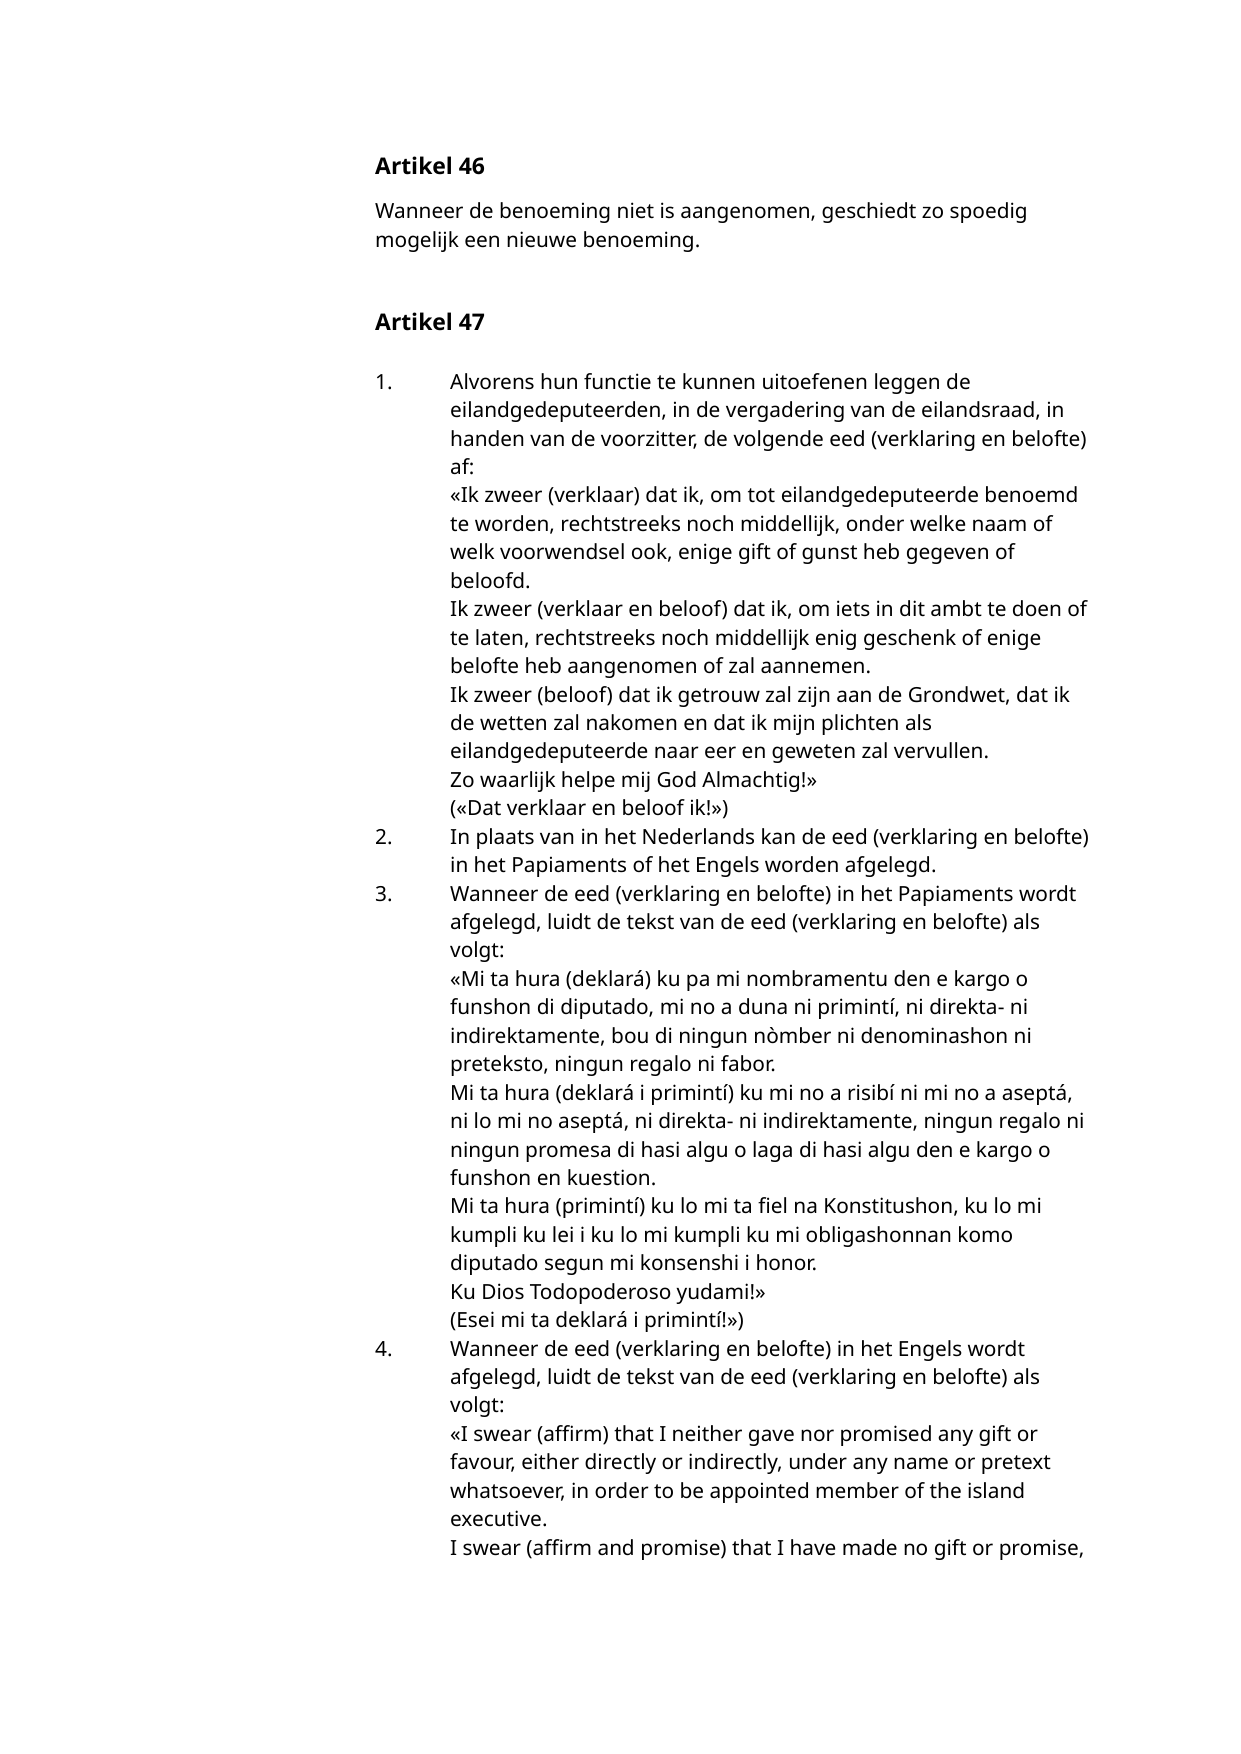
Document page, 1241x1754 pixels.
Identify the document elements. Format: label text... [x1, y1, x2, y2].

list Mi ta hura (primintí) ku lo mi ta fiel na Konstitushon, ku lo mi kumpli ku lei i ku lo mi kumpli ku mi obligashonnan komo diputado segun mi konsenshi i honor. [375, 1192, 1090, 1277]
list In plaats van in het Nederlands kan de eed (verklaring en belofte) in het Papiaments of het Engels worden afgelegd. [375, 822, 1090, 879]
text Wanneer de benoeming niet is aangenomen, geschiedt zo spoedig mogelijk een nieuwe benoeming. [375, 196, 1090, 253]
subtitle Artikel 47 [375, 306, 1090, 337]
list «Ik zweer (verklaar) dat ik, om tot eilandgedeputeerde benoemd te worden, rechtstreeks noch middellijk, onder welke naam of welk voorwendsel ook, enige gift of gunst heb gegeven of beloofd. [375, 481, 1090, 594]
list Wanneer de eed (verklaring en belofte) in het Engels wordt afgelegd, luidt de tekst van de eed (verklaring en belofte) als volgt: [375, 1334, 1090, 1419]
list Ku Dios Todopoderoso yudami!» [375, 1277, 1090, 1305]
list Wanneer de eed (verklaring en belofte) in het Papiaments wordt afgelegd, luidt de tekst van de eed (verklaring en belofte) als volgt: [375, 879, 1090, 964]
list («Dat verklaar en beloof ik!») [375, 793, 1090, 822]
list Ik zweer (beloof) dat ik getrouw zal zijn aan de Grondwet, dat ik de wetten zal nakomen en dat ik mijn plichten als eilandgedeputeerde naar eer en geweten zal vervullen. [375, 680, 1090, 765]
list I swear (affirm and promise) that I have made no gift or promise, [375, 1533, 1090, 1561]
list Zo waarlijk helpe mij God Almachtig!» [375, 765, 1090, 793]
list Ik zweer (verklaar en beloof) dat ik, om iets in dit ambt te doen of te laten, rechtstreeks noch middellijk enig geschenk of enige belofte heb aangenomen of zal aannemen. [375, 594, 1090, 680]
subtitle Artikel 46 [375, 150, 1090, 181]
list Alvorens hun functie te kunnen uitoefenen leggen de eilandgedeputeerden, in de vergadering van de eilandsraad, in handen van de voorzitter, de volgende eed (verklaring en belofte) af: [375, 367, 1090, 481]
list (Esei mi ta deklará i primintí!») [375, 1305, 1090, 1334]
list «I swear (affirm) that I neither gave nor promised any gift or favour, either directly or indirectly, under any name or pretext whatsoever, in order to be appointed member of the island executive. [375, 1419, 1090, 1533]
list «Mi ta hura (deklará) ku pa mi nombramentu den e kargo o funshon di diputado, mi no a duna ni primintí, ni direkta- ni indirektamente, bou di ningun nòmber ni denominashon ni preteksto, ningun regalo ni fabor. [375, 964, 1090, 1078]
list Mi ta hura (deklará i primintí) ku mi no a risibí ni mi no a aseptá, ni lo mi no aseptá, ni direkta- ni indirektamente, ningun regalo ni ningun promesa di hasi algu o laga di hasi algu den e kargo o funshon en kuestion. [375, 1078, 1090, 1192]
